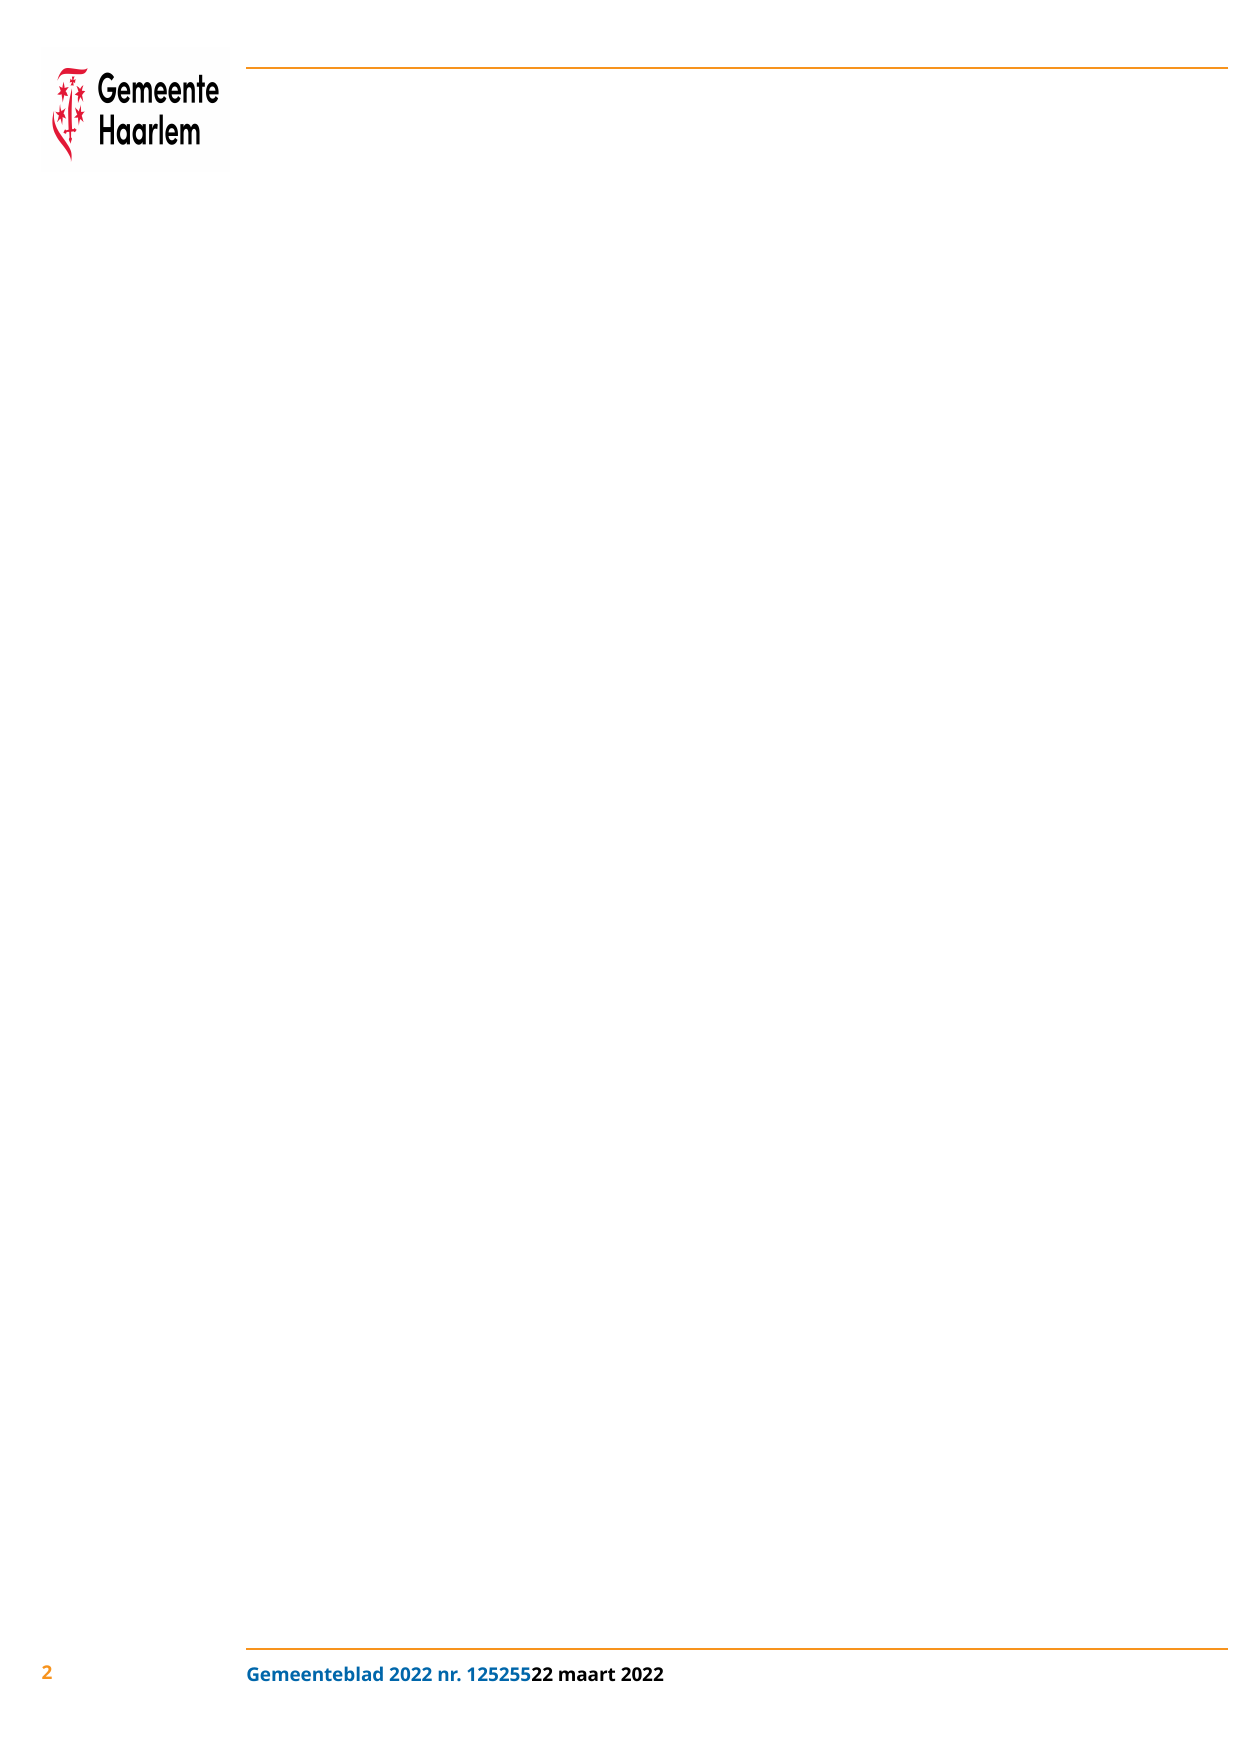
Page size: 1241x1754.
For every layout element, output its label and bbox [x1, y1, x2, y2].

picture [41, 47, 231, 172]
